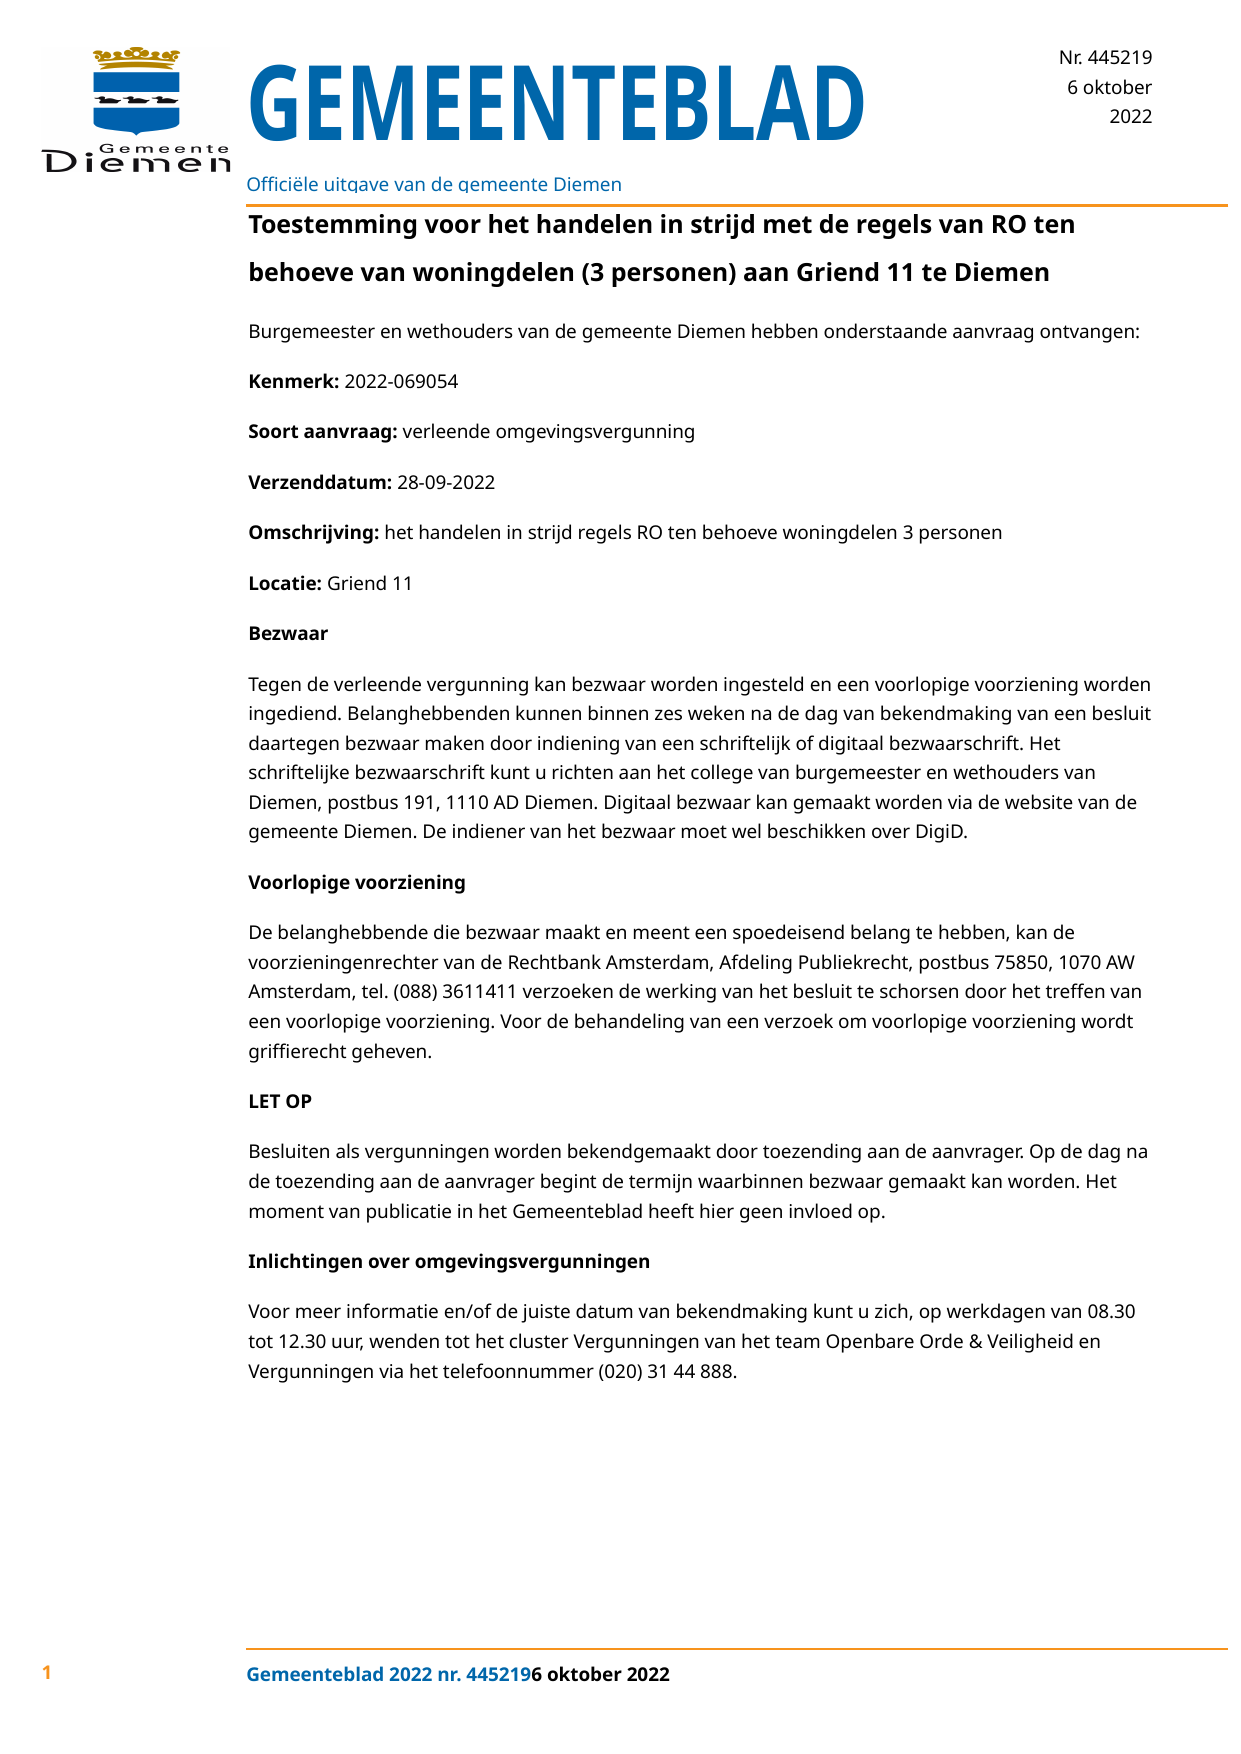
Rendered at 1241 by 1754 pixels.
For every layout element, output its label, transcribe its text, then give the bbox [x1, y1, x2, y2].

text Bezwaar [248, 620, 1152, 646]
picture [41, 47, 231, 172]
text Besluiten als vergunningen worden bekendgemaakt door toezending aan de aanvrager. Op de dag na de toezending aan de aanvrager begint de termijn waarbinnen bezwaar gemaakt kan worden. Het moment van publicatie in het Gemeenteblad heeft hier geen invloed op. [248, 1139, 1152, 1224]
text Toestemming voor het handelen in strijd met de regels van RO ten behoeve van woningdelen (3 personen) aan Griend 11 te Diemen [248, 207, 1152, 288]
text Voorlopige voorziening [248, 869, 1152, 895]
text Omschrijving: het handelen in strijd regels RO ten behoeve woningdelen 3 personen [248, 519, 1152, 545]
text Locatie: Griend 11 [248, 570, 1152, 596]
text Inlichtingen over omgevingsvergunningen [248, 1248, 1152, 1274]
text Tegen de verleende vergunning kan bezwaar worden ingesteld en een voorlopige voorziening worden ingediend. Belanghebbenden kunnen binnen zes weken na de dag van bekendmaking van een besluit daartegen bezwaar maken door indiening van een schriftelijk of digitaal bezwaarschrift. Het schriftelijke bezwaarschrift kunt u richten aan het college van burgemeester en wethouders van Diemen, postbus 191, 1110 AD Diemen. Digitaal bezwaar kan gemaakt worden via de website van de gemeente Diemen. De indiener van het bezwaar moet wel beschikken over DigiD. [248, 671, 1152, 844]
text LET OP [248, 1088, 1152, 1114]
text Soort aanvraag: verleende omgevingsvergunning [248, 419, 1152, 444]
text De belanghebbende die bezwaar maakt en meent een spoedeisend belang te hebben, kan de voorzieningenrechter van de Rechtbank Amsterdam, Afdeling Publiekrecht, postbus 75850, 1070 AW Amsterdam, tel. (088) 3611411 verzoeken de werking van het besluit te schorsen door het treffen van een voorlopige voorziening. Voor de behandeling van een verzoek om voorlopige voorziening wordt griffierecht geheven. [248, 919, 1152, 1064]
text Verzenddatum: 28-09-2022 [248, 469, 1152, 495]
text Voor meer informatie en/of de juiste datum van bekendmaking kunt u zich, op werkdagen van 08.30 tot 12.30 uur, wenden tot het cluster Vergunningen van het team Openbare Orde & Veiligheid en Vergunningen via het telefoonnummer (020) 31 44 888. [248, 1299, 1152, 1384]
text Burgemeester en wethouders van de gemeente Diemen hebben onderstaande aanvraag ontvangen: [248, 318, 1152, 344]
text Kenmerk: 2022-069054 [248, 368, 1152, 394]
